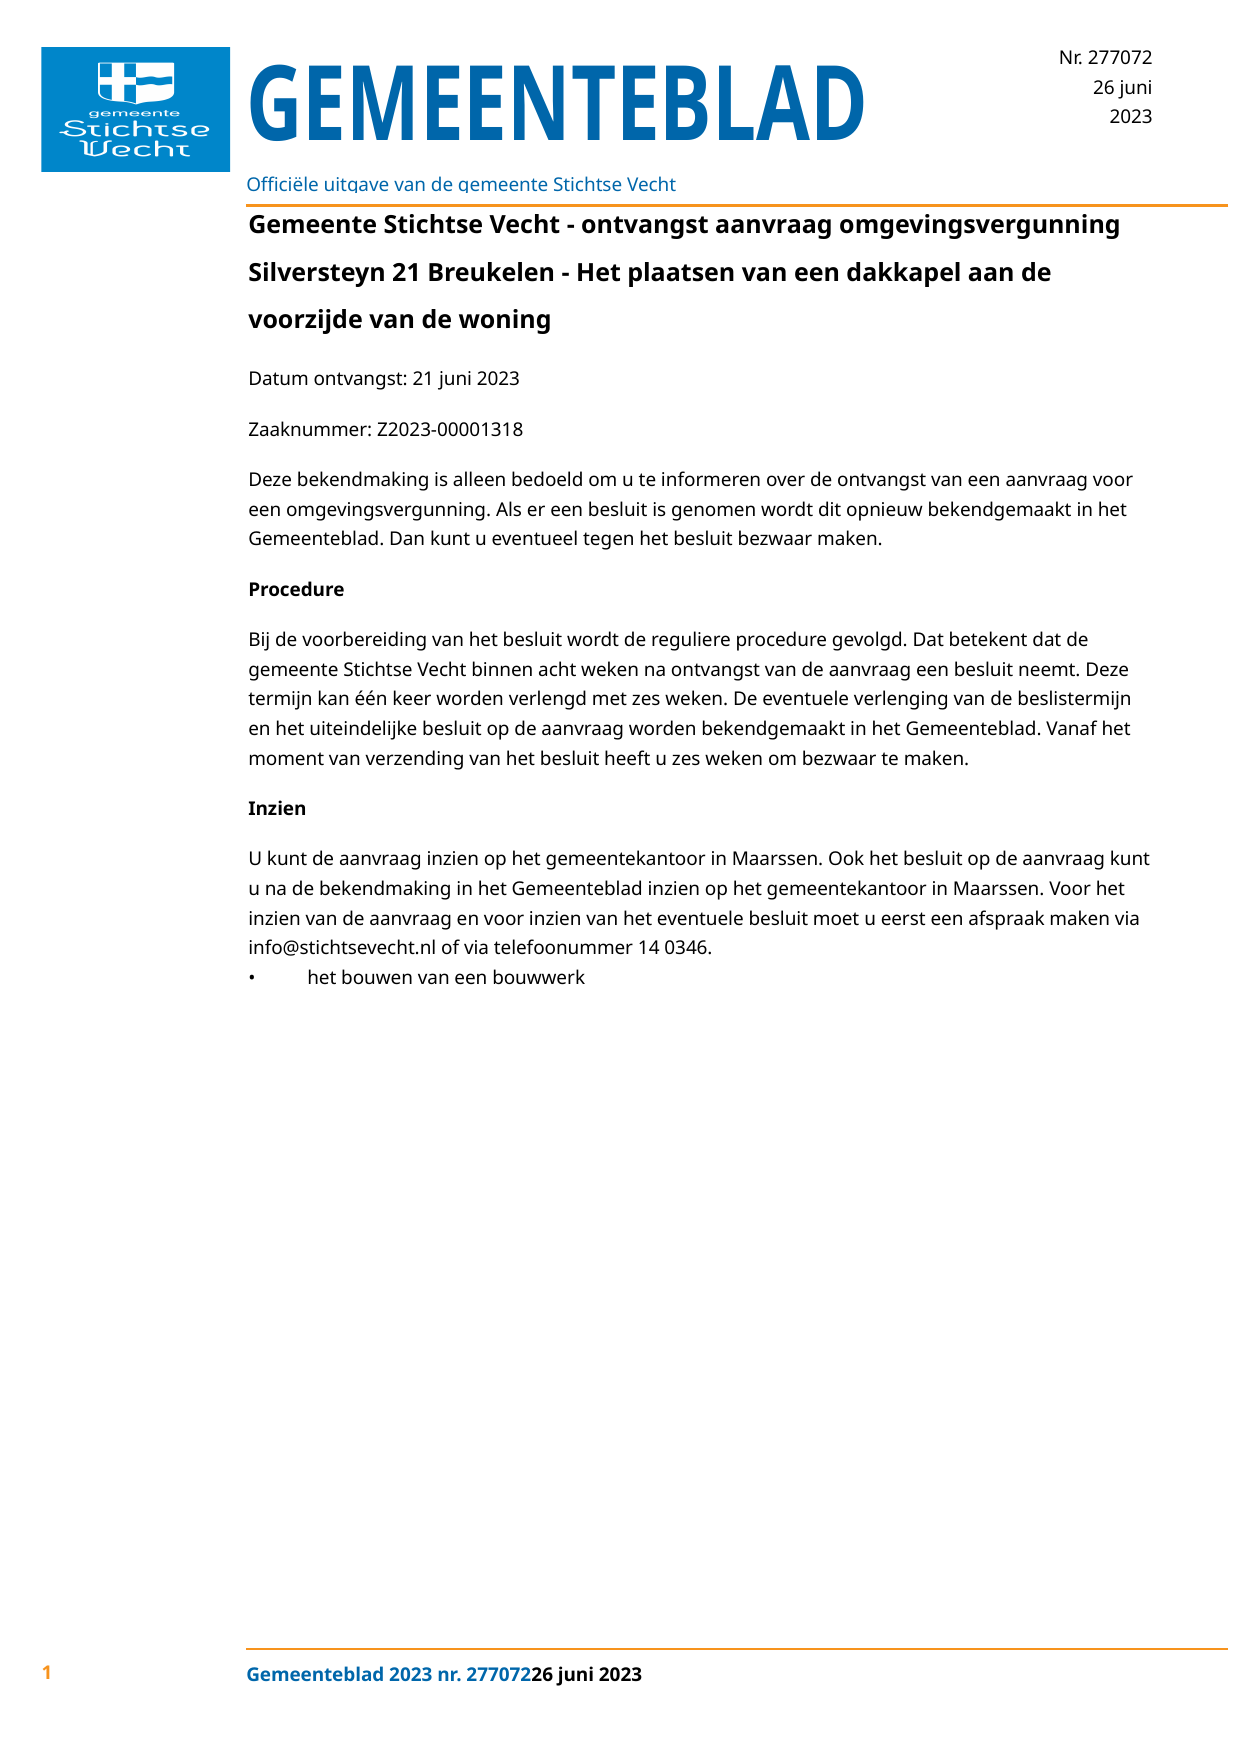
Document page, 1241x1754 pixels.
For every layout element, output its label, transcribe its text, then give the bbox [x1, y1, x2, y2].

list het bouwen van een bouwwerk [248, 964, 1152, 989]
text Inzien [248, 795, 1152, 821]
text Procedure [248, 576, 1152, 602]
text U kunt de aanvraag inzien op het gemeentekantoor in Maarssen. Ook het besluit op de aanvraag kunt u na de bekendmaking in het Gemeenteblad inzien op het gemeentekantoor in Maarssen. Voor het inzien van de aanvraag en voor inzien van het eventuele besluit moet u eerst een afspraak maken via info@stichtsevecht.nl of via telefoonummer 14 0346. [248, 846, 1152, 960]
picture [137, 63, 174, 103]
text Deze bekendmaking is alleen bedoeld om u te informeren over de ontvangst van een aanvraag voor een omgevingsvergunning. Als er een besluit is genomen wordt dit opnieuw bekendgemaakt in het Gemeenteblad. Dan kunt u eventueel tegen het besluit bezwaar maken. [248, 466, 1152, 551]
text Zaaknummer: Z2023-00001318 [248, 416, 1152, 442]
picture [99, 63, 135, 101]
text Datum ontvangst: 21 juni 2023 [248, 366, 1152, 391]
text Bij de voorbereiding van het besluit wordt de reguliere procedure gevolgd. Dat betekent dat de gemeente Stichtse Vecht binnen acht weken na ontvangst van de aanvraag een besluit neemt. Deze termijn kan één keer worden verlengd met zes weken. De eventuele verlenging van de beslistermijn en het uiteindelijke besluit op de aanvraag worden bekendgemaakt in het Gemeenteblad. Vanaf het moment van verzending van het besluit heeft u zes weken om bezwaar te maken. [248, 626, 1152, 770]
text Gemeente Stichtse Vecht - ontvangst aanvraag omgevingsvergunning Silversteyn 21 Breukelen - Het plaatsen van een dakkapel aan de voorzijde van de woning [248, 207, 1152, 336]
